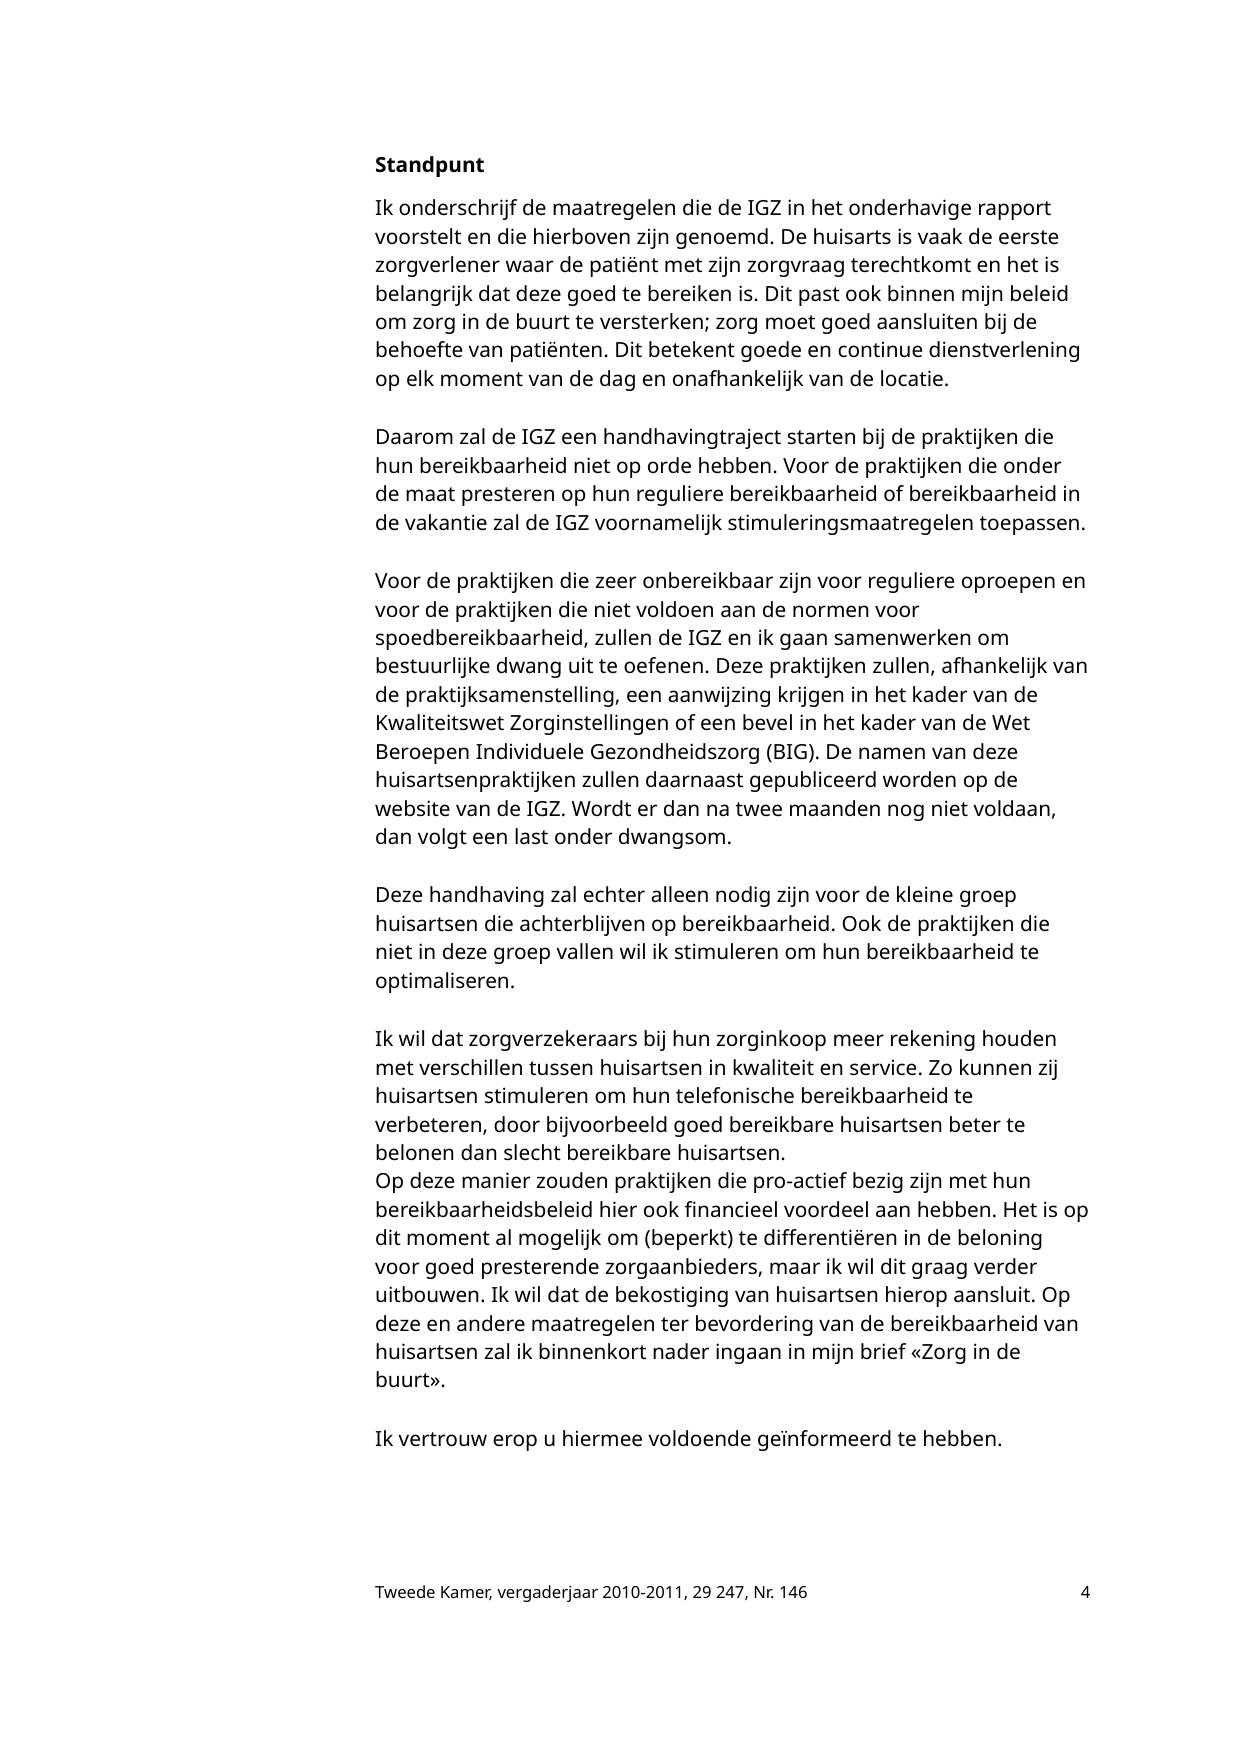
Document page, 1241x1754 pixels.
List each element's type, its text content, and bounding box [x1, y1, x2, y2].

text Voor de praktijken die zeer onbereikbaar zijn voor reguliere oproepen en voor de praktijken die niet voldoen aan de normen voor spoedbereikbaarheid, zullen de IGZ en ik gaan samenwerken om bestuurlijke dwang uit te oefenen. Deze praktijken zullen, afhankelijk van de praktijksamenstelling, een aanwijzing krijgen in het kader van de Kwaliteitswet Zorginstellingen of een bevel in het kader van de Wet Beroepen Individuele Gezondheidszorg (BIG). De namen van deze huisartsenpraktijken zullen daarnaast gepubliceerd worden op de website van de IGZ. Wordt er dan na twee maanden nog niet voldaan, dan volgt een last onder dwangsom. [375, 566, 1090, 851]
text Deze handhaving zal echter alleen nodig zijn voor de kleine groep huisartsen die achterblijven op bereikbaarheid. Ook de praktijken die niet in deze groep vallen wil ik stimuleren om hun bereikbaarheid te optimaliseren. [375, 881, 1090, 994]
text Ik vertrouw erop u hiermee voldoende geïnformeerd te hebben. [375, 1424, 1090, 1452]
text Daarom zal de IGZ een handhavingtraject starten bij de praktijken die hun bereikbaarheid niet op orde hebben. Voor de praktijken die onder de maat presteren op hun reguliere bereikbaarheid of bereikbaarheid in de vakantie zal de IGZ voornamelijk stimuleringsmaatregelen toepassen. [375, 422, 1090, 536]
text Ik wil dat zorgverzekeraars bij hun zorginkoop meer rekening houden met verschillen tussen huisartsen in kwaliteit en service. Zo kunnen zij huisartsen stimuleren om hun telefonische bereikbaarheid te verbeteren, door bijvoorbeeld goed bereikbare huisartsen beter te belonen dan slecht bereikbare huisartsen. [375, 1024, 1090, 1167]
text Standpunt [375, 150, 1090, 178]
text Ik onderschrijf de maatregelen die de IGZ in het onderhavige rapport voorstelt en die hierboven zijn genoemd. De huisarts is vaak de eerste zorgverlener waar de patiënt met zijn zorgvraag terechtkomt en het is belangrijk dat deze goed te bereiken is. Dit past ook binnen mijn beleid om zorg in de buurt te versterken; zorg moet goed aansluiten bij de behoefte van patiënten. Dit betekent goede en continue dienstverlening op elk moment van de dag en onafhankelijk van de locatie. [375, 193, 1090, 392]
text Op deze manier zouden praktijken die pro-actief bezig zijn met hun bereikbaarheidsbeleid hier ook financieel voordeel aan hebben. Het is op dit moment al mogelijk om (beperkt) te differentiëren in de beloning voor goed presterende zorgaanbieders, maar ik wil dit graag verder uitbouwen. Ik wil dat de bekostiging van huisartsen hierop aansluit. Op deze en andere maatregelen ter bevordering van de bereikbaarheid van huisartsen zal ik binnenkort nader ingaan in mijn brief «Zorg in de buurt». [375, 1167, 1090, 1394]
